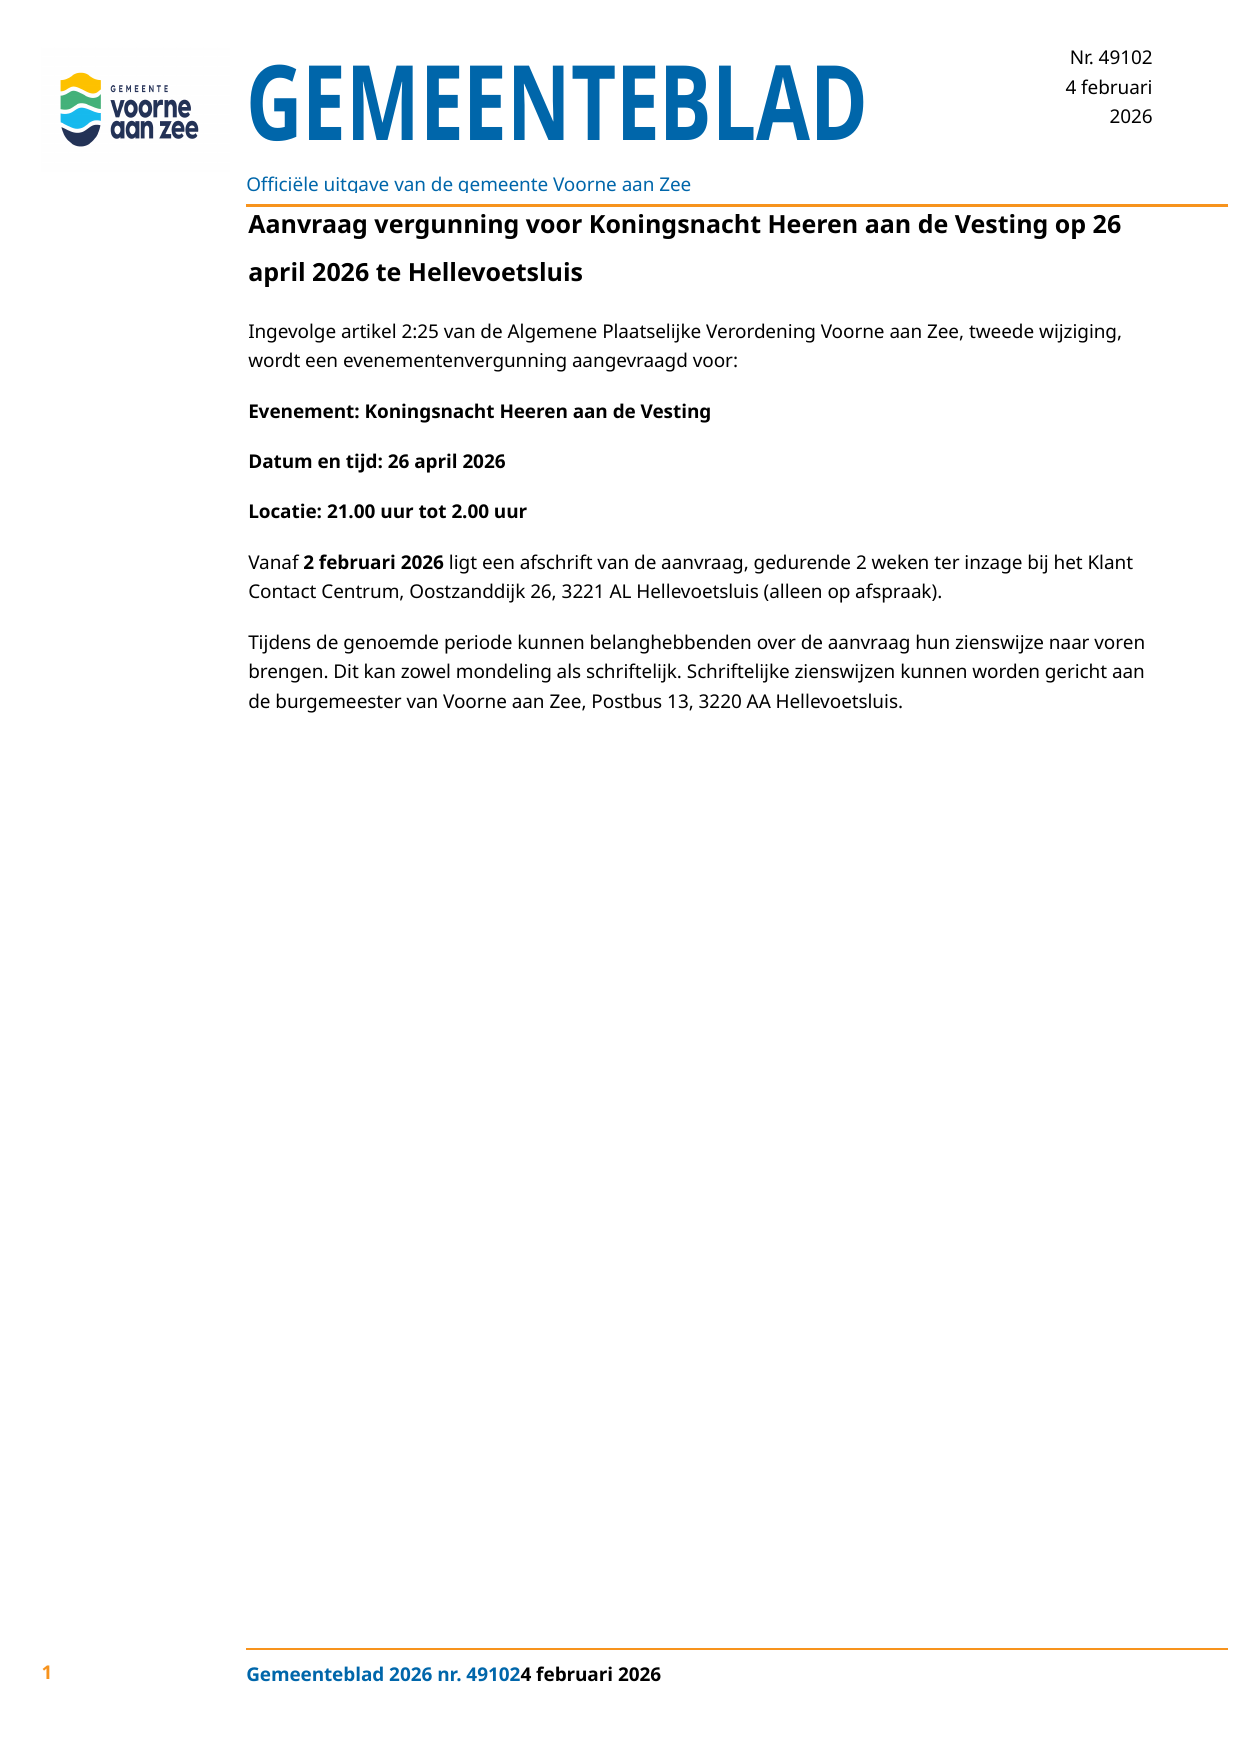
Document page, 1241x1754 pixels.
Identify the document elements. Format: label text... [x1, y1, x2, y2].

text Tijdens de genoemde periode kunnen belanghebbenden over de aanvraag hun zienswijze naar voren brengen. Dit kan zowel mondeling als schriftelijk. Schriftelijke zienswijzen kunnen worden gericht aan de burgemeester van Voorne aan Zee, Postbus 13, 3220 AA Hellevoetsluis. [248, 629, 1152, 714]
text Aanvraag vergunning voor Koningsnacht Heeren aan de Vesting op 26 april 2026 te Hellevoetsluis [248, 207, 1152, 288]
picture [41, 47, 231, 172]
text Vanaf 2 februari 2026 ligt een afschrift van de aanvraag, gedurende 2 weken ter inzage bij het Klant Contact Centrum, Oostzanddijk 26, 3221 AL Hellevoetsluis (alleen op afspraak). [248, 549, 1152, 604]
text Datum en tijd: 26 april 2026 [248, 448, 1152, 474]
text Evenement: Koningsnacht Heeren aan de Vesting [248, 398, 1152, 424]
text Locatie: 21.00 uur tot 2.00 uur [248, 499, 1152, 524]
text Ingevolge artikel 2:25 van de Algemene Plaatselijke Verordening Voorne aan Zee, tweede wijziging, wordt een evenementenvergunning aangevraagd voor: [248, 318, 1152, 373]
